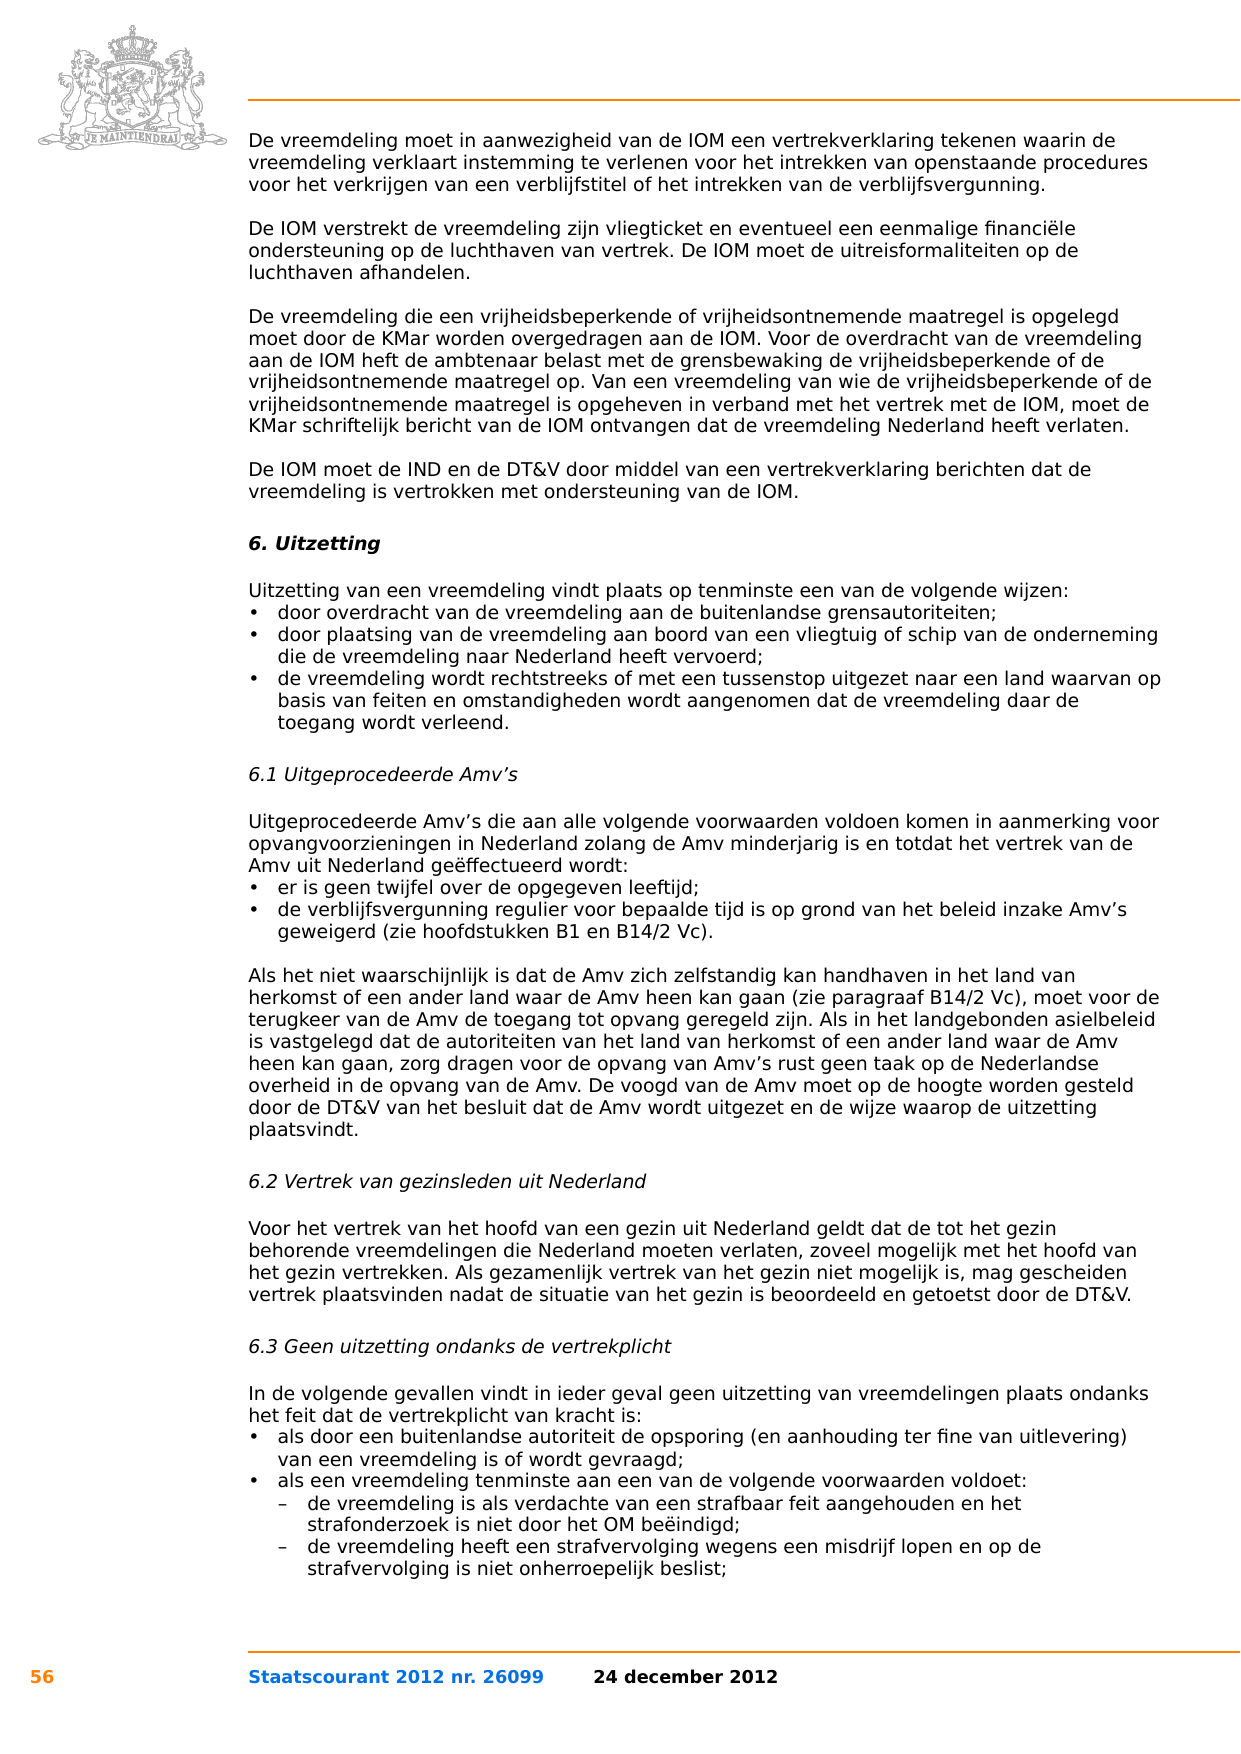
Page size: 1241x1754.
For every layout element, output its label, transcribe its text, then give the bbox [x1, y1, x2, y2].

text • de vreemdeling wordt rechtstreeks of met een tussenstop uitgezet naar een land waarvan op basis van feiten en omstandigheden wordt aangenomen dat de vreemdeling daar de toegang wordt verleend. [248, 668, 1163, 734]
text De IOM moet de IND en de DT&V door middel van een vertrekverklaring berichten dat de vreemdeling is vertrokken met ondersteuning van de IOM. [248, 459, 1163, 503]
text • door plaatsing van de vreemdeling aan boord van een vliegtuig of schip van de onderneming die de vreemdeling naar Nederland heeft vervoerd; [248, 624, 1163, 668]
subtitle 6.3 Geen uitzetting ondanks de vertrekplicht [248, 1336, 1163, 1357]
text • als door een buitenlandse autoriteit de opsporing (en aanhouding ter fine van uitlevering) van een vreemdeling is of wordt gevraagd; [248, 1426, 1163, 1470]
text De IOM verstrekt de vreemdeling zijn vliegticket en eventueel een eenmalige financiële ondersteuning op de luchthaven van vertrek. De IOM moet de uitreisformaliteiten op de luchthaven afhandelen. [248, 218, 1163, 284]
text Uitzetting van een vreemdeling vindt plaats op tenminste een van de volgende wijzen: [248, 580, 1163, 602]
text De vreemdeling die een vrijheidsbeperkende of vrijheidsontnemende maatregel is opgelegd moet door de KMar worden overgedragen aan de IOM. Voor de overdracht van de vreemdeling aan de IOM heft de ambtenaar belast met de grensbewaking de vrijheidsbeperkende of de vrijheidsontnemende maatregel op. Van een vreemdeling van wie de vrijheidsbeperkende of de vrijheidsontnemende maatregel is opgeheven in verband met het vertrek met de IOM, moet de KMar schriftelijk bericht van de IOM ontvangen dat de vreemdeling Nederland heeft verlaten. [248, 306, 1163, 437]
picture [38, 25, 227, 150]
text Uitgeprocedeerde Amv’s die aan alle volgende voorwaarden voldoen komen in aanmerking voor opvangvoorzieningen in Nederland zolang de Amv minderjarig is en totdat het vertrek van de Amv uit Nederland geëffectueerd wordt: [248, 811, 1163, 877]
text De vreemdeling moet in aanwezigheid van de IOM een vertrekverklaring tekenen waarin de vreemdeling verklaart instemming te verlenen voor het intrekken van openstaande procedures voor het verkrijgen van een verblijfstitel of het intrekken van de verblijfsvergunning. [248, 130, 1163, 196]
subtitle 6. Uitzetting [248, 533, 1163, 555]
subtitle 6.2 Vertrek van gezinsleden uit Nederland [248, 1171, 1163, 1193]
text • de verblijfsvergunning regulier voor bepaalde tijd is op grond van het beleid inzake Amv’s geweigerd (zie hoofdstukken B1 en B14/2 Vc). [248, 899, 1163, 943]
text • als een vreemdeling tenminste aan een van de volgende voorwaarden voldoet: [248, 1470, 1163, 1492]
text In de volgende gevallen vindt in ieder geval geen uitzetting van vreemdelingen plaats ondanks het feit dat de vertrekplicht van kracht is: [248, 1382, 1163, 1426]
text – de vreemdeling is als verdachte van een strafbaar feit aangehouden en het strafonderzoek is niet door het OM beëindigd; [278, 1492, 1163, 1536]
text Als het niet waarschijnlijk is dat de Amv zich zelfstandig kan handhaven in het land van herkomst of een ander land waar de Amv heen kan gaan (zie paragraaf B14/2 Vc), moet voor de terugkeer van de Amv de toegang tot opvang geregeld zijn. Als in het landgebonden asielbeleid is vastgelegd dat de autoriteiten van het land van herkomst of een ander land waar de Amv heen kan gaan, zorg dragen voor de opvang van Amv’s rust geen taak op de Nederlandse overheid in de opvang van de Amv. De voogd van de Amv moet op de hoogte worden gesteld door de DT&V van het besluit dat de Amv wordt uitgezet en de wijze waarop de uitzetting plaatsvindt. [248, 965, 1163, 1141]
subtitle 6.1 Uitgeprocedeerde Amv’s [248, 764, 1163, 786]
text Voor het vertrek van het hoofd van een gezin uit Nederland geldt dat de tot het gezin behorende vreemdelingen die Nederland moeten verlaten, zoveel mogelijk met het hoofd van het gezin vertrekken. Als gezamenlijk vertrek van het gezin niet mogelijk is, mag gescheiden vertrek plaatsvinden nadat de situatie van het gezin is beoordeeld en getoetst door de DT&V. [248, 1218, 1163, 1306]
text • er is geen twijfel over de opgegeven leeftijd; [248, 877, 1163, 899]
text – de vreemdeling heeft een strafvervolging wegens een misdrijf lopen en op de strafvervolging is niet onherroepelijk beslist; [278, 1536, 1163, 1580]
text • door overdracht van de vreemdeling aan de buitenlandse grensautoriteiten; [248, 602, 1163, 624]
